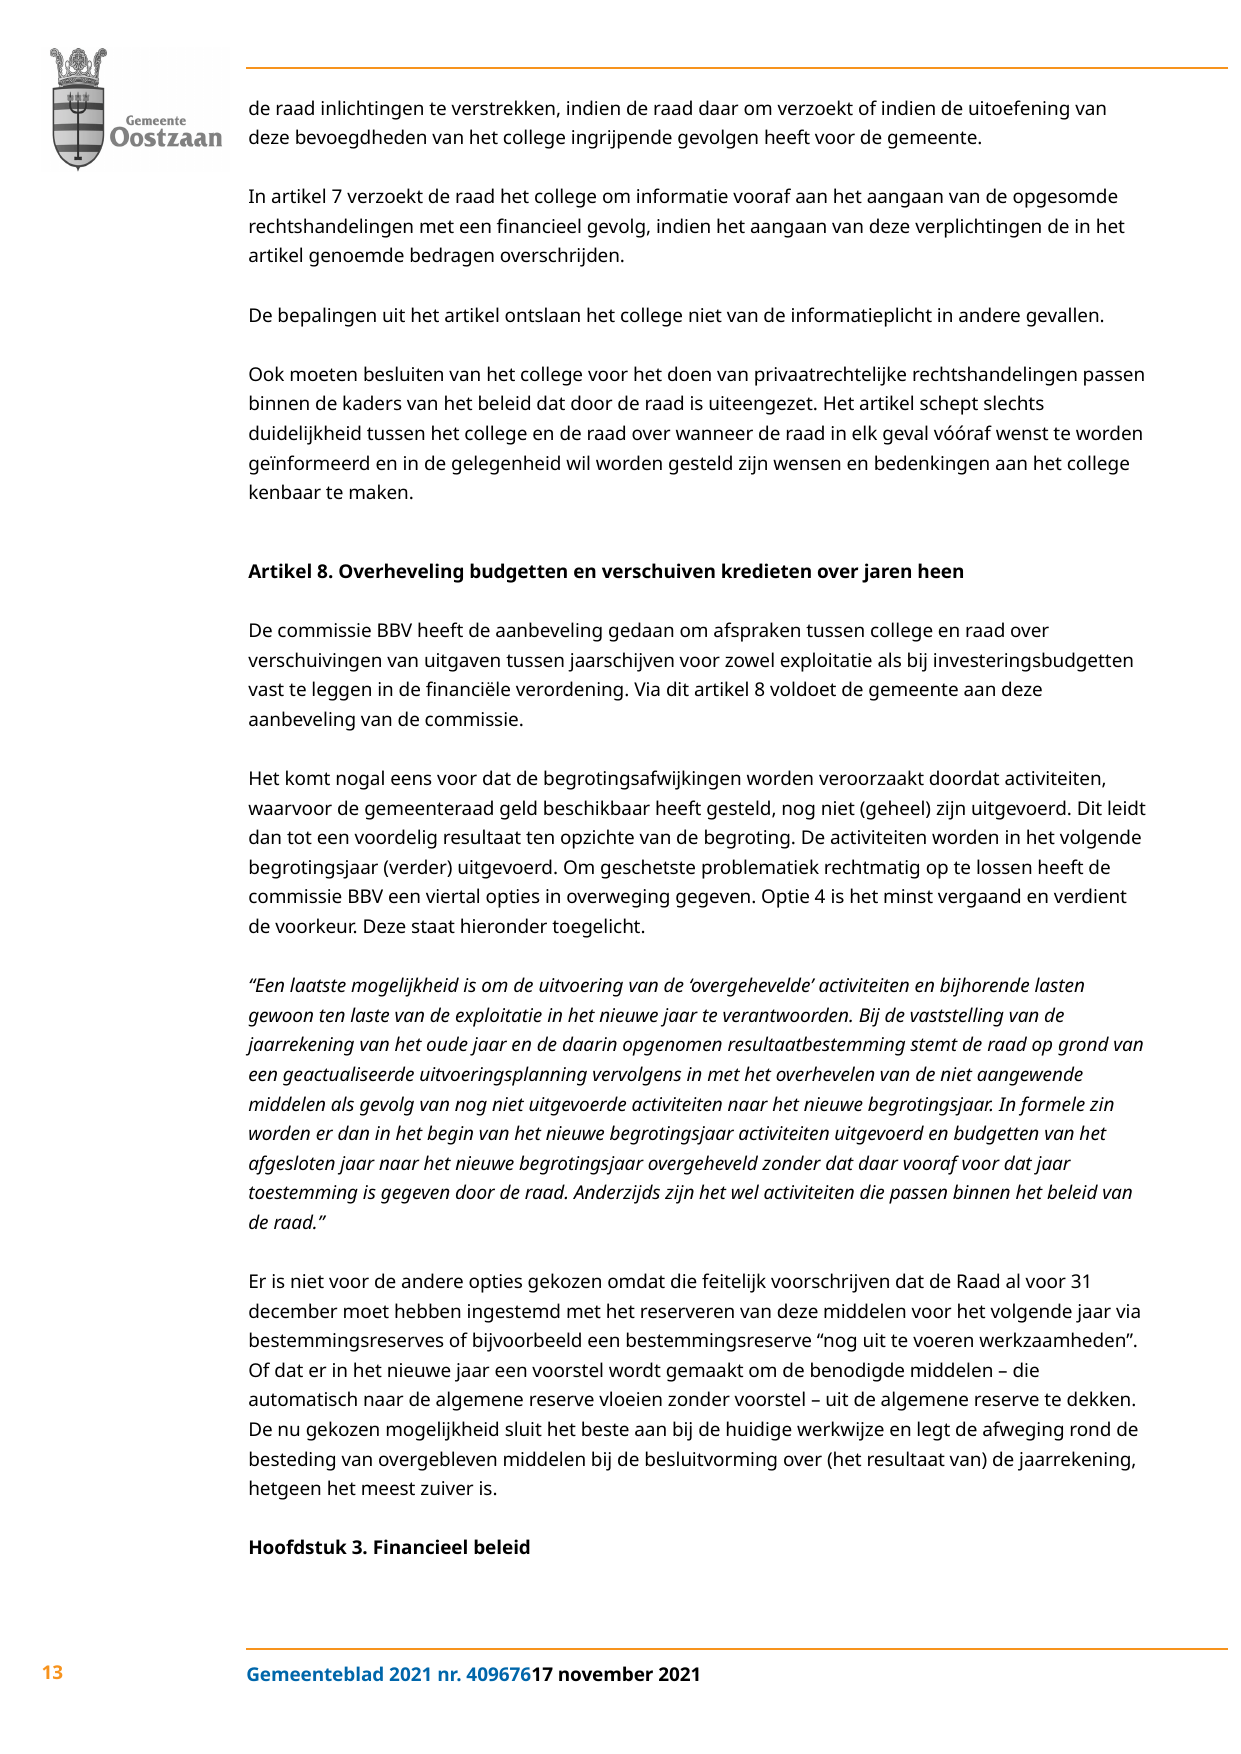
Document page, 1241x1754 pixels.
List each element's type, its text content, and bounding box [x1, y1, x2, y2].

text “Een laatste mogelijkheid is om de uitvoering van de ‘overgehevelde’ activiteiten en bijhorende lasten gewoon ten laste van de exploitatie in het nieuwe jaar te verantwoorden. Bij de vaststelling van de jaarrekening van het oude jaar en de daarin opgenomen resultaatbestemming stemt de raad op grond van een geactualiseerde uitvoeringsplanning vervolgens in met het overhevelen van de niet aangewende middelen als gevolg van nog niet uitgevoerde activiteiten naar het nieuwe begrotingsjaar. In formele zin worden er dan in het begin van het nieuwe begrotingsjaar activiteiten uitgevoerd en budgetten van het afgesloten jaar naar het nieuwe begrotingsjaar overgeheveld zonder dat daar vooraf voor dat jaar toestemming is gegeven door de raad. Anderzijds zijn het wel activiteiten die passen binnen het beleid van de raad.” [248, 972, 1152, 1235]
picture [41, 47, 231, 172]
text In artikel 7 verzoekt de raad het college om informatie vooraf aan het aangaan van de opgesomde rechtshandelingen met een financieel gevolg, indien het aangaan van deze verplichtingen de in het artikel genoemde bedragen overschrijden. [248, 183, 1152, 268]
text de raad inlichtingen te verstrekken, indien de raad daar om verzoekt of indien de uitoefening van deze bevoegdheden van het college ingrijpende gevolgen heeft voor de gemeente. [248, 95, 1152, 150]
text Hoofdstuk 3. Financieel beleid [248, 1534, 1152, 1560]
text De commissie BBV heeft de aanbeveling gedaan om afspraken tussen college en raad over verschuivingen van uitgaven tussen jaarschijven voor zowel exploitatie als bij investeringsbudgetten vast te leggen in de financiële verordening. Via dit artikel 8 voldoet de gemeente aan deze aanbeveling van de commissie. [248, 617, 1152, 732]
text Artikel 8. Overheveling budgetten en verschuiven kredieten over jaren heen [248, 558, 1152, 584]
text De bepalingen uit het artikel ontslaan het college niet van de informatieplicht in andere gevallen. [248, 302, 1152, 328]
text Het komt nogal eens voor dat de begrotingsafwijkingen worden veroorzaakt doordat activiteiten, waarvoor de gemeenteraad geld beschikbaar heeft gesteld, nog niet (geheel) zijn uitgevoerd. Dit leidt dan tot een voordelig resultaat ten opzichte van de begroting. De activiteiten worden in het volgende begrotingsjaar (verder) uitgevoerd. Om geschetste problematiek rechtmatig op te lossen heeft de commissie BBV een viertal opties in overweging gegeven. Optie 4 is het minst vergaand en verdient de voorkeur. Deze staat hieronder toegelicht. [248, 765, 1152, 939]
text Er is niet voor de andere opties gekozen omdat die feitelijk voorschrijven dat de Raad al voor 31 december moet hebben ingestemd met het reserveren van deze middelen voor het volgende jaar via bestemmingsreserves of bijvoorbeeld een bestemmingsreserve “nog uit te voeren werkzaamheden”. Of dat er in het nieuwe jaar een voorstel wordt gemaakt om de benodigde middelen – die automatisch naar de algemene reserve vloeien zonder voorstel – uit de algemene reserve te dekken. De nu gekozen mogelijkheid sluit het beste aan bij de huidige werkwijze en legt de afweging rond de besteding van overgebleven middelen bij de besluitvorming over (het resultaat van) de jaarrekening, hetgeen het meest zuiver is. [248, 1268, 1152, 1501]
text Ook moeten besluiten van het college voor het doen van privaatrechtelijke rechtshandelingen passen binnen de kaders van het beleid dat door de raad is uiteengezet. Het artikel schept slechts duidelijkheid tussen het college en de raad over wanneer de raad in elk geval vóóraf wenst te worden geïnformeerd en in de gelegenheid wil worden gesteld zijn wensen en bedenkingen aan het college kenbaar te maken. [248, 361, 1152, 505]
